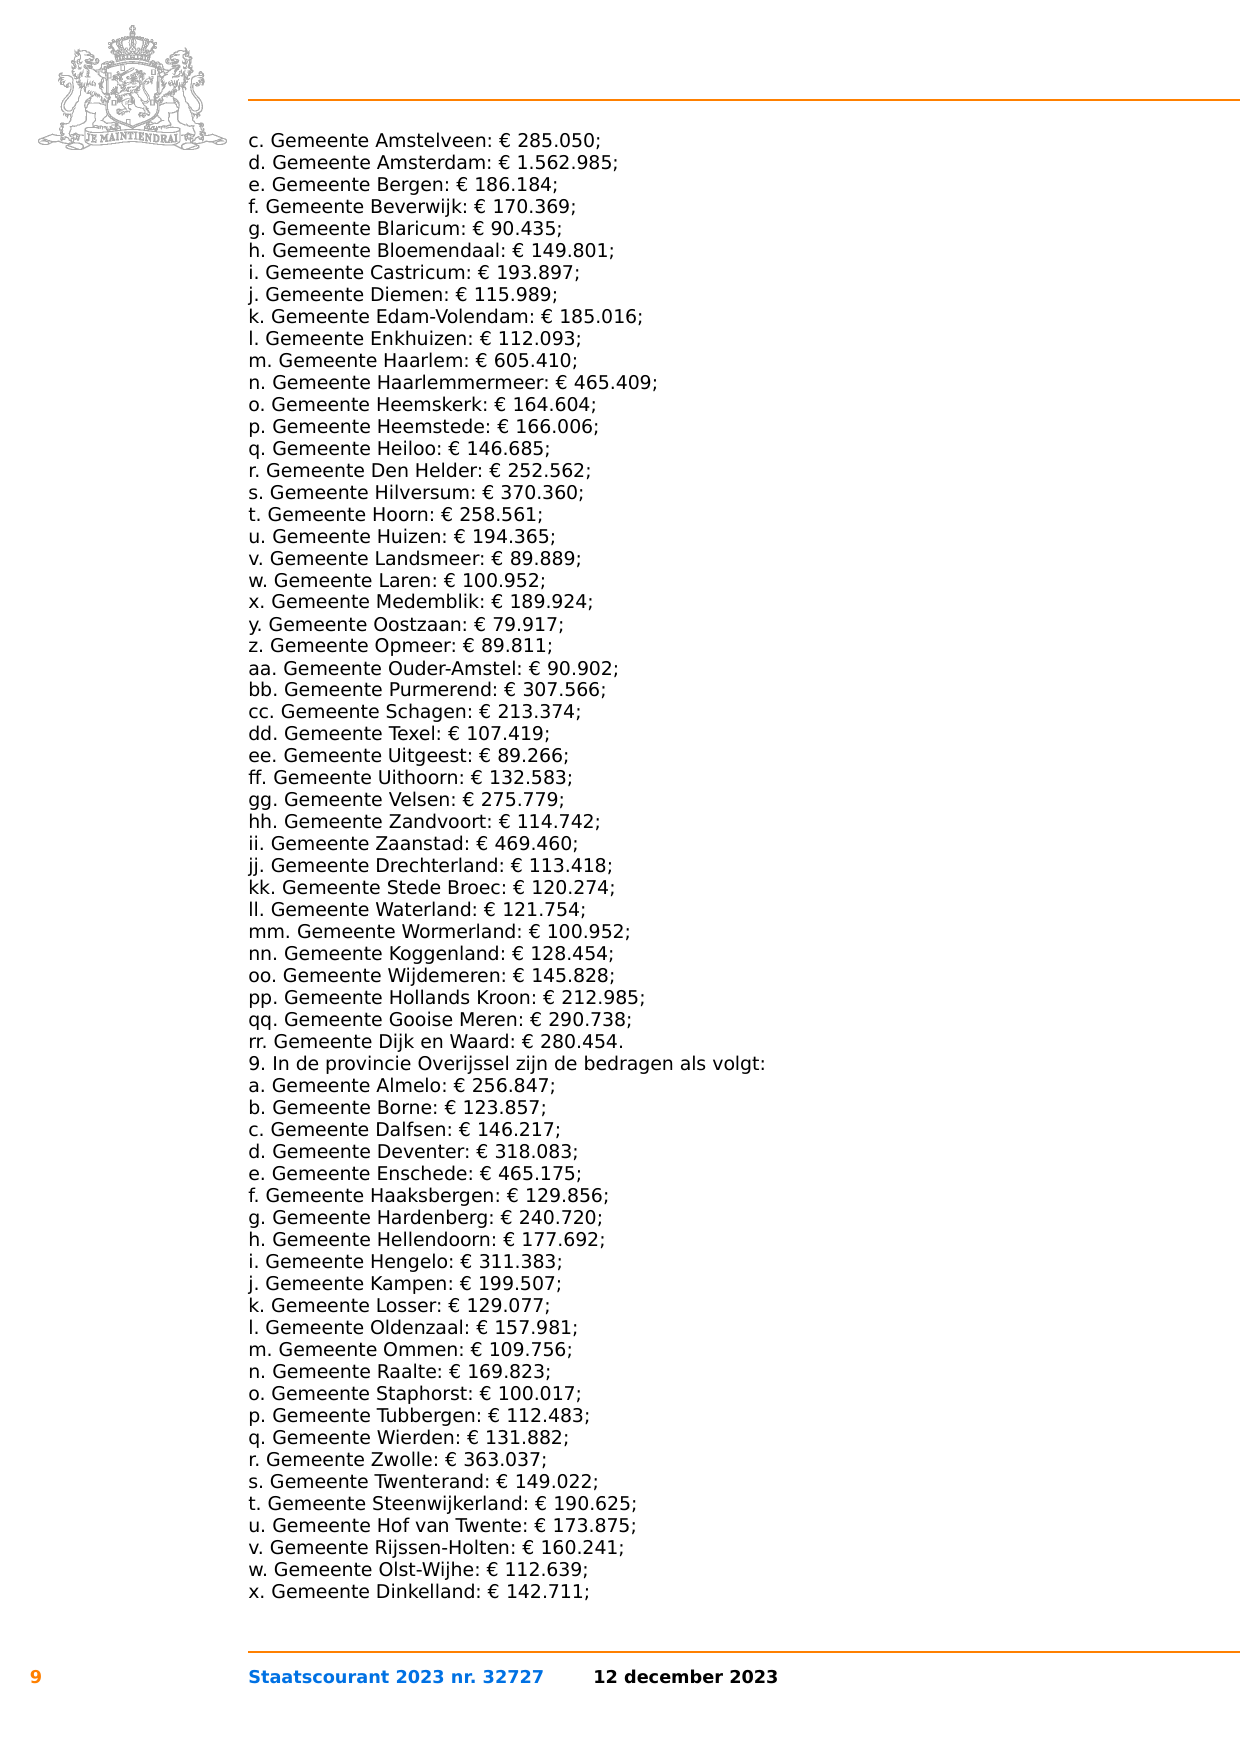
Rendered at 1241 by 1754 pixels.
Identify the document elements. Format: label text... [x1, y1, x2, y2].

text i. Gemeente Hengelo: € 311.383; [248, 1251, 1163, 1273]
text ii. Gemeente Zaanstad: € 469.460; [248, 833, 1163, 855]
text i. Gemeente Castricum: € 193.897; [248, 262, 1163, 284]
text r. Gemeente Den Helder: € 252.562; [248, 459, 1163, 482]
text ff. Gemeente Uithoorn: € 132.583; [248, 767, 1163, 789]
text qq. Gemeente Gooise Meren: € 290.738; [248, 1009, 1163, 1031]
text w. Gemeente Olst-Wijhe: € 112.639; [248, 1558, 1163, 1581]
text 9. In de provincie Overijssel zijn de bedragen als volgt: [248, 1053, 1163, 1075]
text w. Gemeente Laren: € 100.952; [248, 569, 1163, 591]
text v. Gemeente Rijssen-Holten: € 160.241; [248, 1537, 1163, 1558]
text m. Gemeente Haarlem: € 605.410; [248, 350, 1163, 372]
text gg. Gemeente Velsen: € 275.779; [248, 789, 1163, 811]
text d. Gemeente Deventer: € 318.083; [248, 1141, 1163, 1163]
text r. Gemeente Zwolle: € 363.037; [248, 1449, 1163, 1471]
text z. Gemeente Opmeer: € 89.811; [248, 635, 1163, 657]
text mm. Gemeente Wormerland: € 100.952; [248, 921, 1163, 943]
text u. Gemeente Hof van Twente: € 173.875; [248, 1514, 1163, 1537]
text k. Gemeente Losser: € 129.077; [248, 1295, 1163, 1317]
text v. Gemeente Landsmeer: € 89.889; [248, 547, 1163, 569]
text jj. Gemeente Drechterland: € 113.418; [248, 855, 1163, 877]
text hh. Gemeente Zandvoort: € 114.742; [248, 811, 1163, 833]
text f. Gemeente Beverwijk: € 170.369; [248, 196, 1163, 218]
text h. Gemeente Bloemendaal: € 149.801; [248, 240, 1163, 262]
text t. Gemeente Steenwijkerland: € 190.625; [248, 1493, 1163, 1514]
text f. Gemeente Haaksbergen: € 129.856; [248, 1185, 1163, 1207]
text j. Gemeente Diemen: € 115.989; [248, 284, 1163, 306]
text e. Gemeente Enschede: € 465.175; [248, 1163, 1163, 1185]
text c. Gemeente Dalfsen: € 146.217; [248, 1119, 1163, 1141]
text ll. Gemeente Waterland: € 121.754; [248, 899, 1163, 921]
text p. Gemeente Heemstede: € 166.006; [248, 416, 1163, 438]
text pp. Gemeente Hollands Kroon: € 212.985; [248, 987, 1163, 1009]
text n. Gemeente Raalte: € 169.823; [248, 1361, 1163, 1383]
text e. Gemeente Bergen: € 186.184; [248, 174, 1163, 196]
text aa. Gemeente Ouder-Amstel: € 90.902; [248, 657, 1163, 679]
text q. Gemeente Heiloo: € 146.685; [248, 438, 1163, 459]
text d. Gemeente Amsterdam: € 1.562.985; [248, 152, 1163, 174]
text dd. Gemeente Texel: € 107.419; [248, 723, 1163, 745]
text j. Gemeente Kampen: € 199.507; [248, 1273, 1163, 1295]
text oo. Gemeente Wijdemeren: € 145.828; [248, 965, 1163, 987]
text x. Gemeente Dinkelland: € 142.711; [248, 1581, 1163, 1602]
text b. Gemeente Borne: € 123.857; [248, 1097, 1163, 1119]
text u. Gemeente Huizen: € 194.365; [248, 526, 1163, 547]
text t. Gemeente Hoorn: € 258.561; [248, 503, 1163, 526]
text q. Gemeente Wierden: € 131.882; [248, 1427, 1163, 1449]
text o. Gemeente Staphorst: € 100.017; [248, 1383, 1163, 1405]
text h. Gemeente Hellendoorn: € 177.692; [248, 1229, 1163, 1251]
text k. Gemeente Edam-Volendam: € 185.016; [248, 306, 1163, 328]
text a. Gemeente Almelo: € 256.847; [248, 1075, 1163, 1097]
text s. Gemeente Hilversum: € 370.360; [248, 482, 1163, 503]
text cc. Gemeente Schagen: € 213.374; [248, 701, 1163, 723]
text y. Gemeente Oostzaan: € 79.917; [248, 613, 1163, 635]
picture [38, 25, 227, 150]
text bb. Gemeente Purmerend: € 307.566; [248, 679, 1163, 701]
text n. Gemeente Haarlemmermeer: € 465.409; [248, 372, 1163, 394]
text m. Gemeente Ommen: € 109.756; [248, 1339, 1163, 1361]
text o. Gemeente Heemskerk: € 164.604; [248, 394, 1163, 416]
text ee. Gemeente Uitgeest: € 89.266; [248, 745, 1163, 767]
text s. Gemeente Twenterand: € 149.022; [248, 1471, 1163, 1493]
text rr. Gemeente Dijk en Waard: € 280.454. [248, 1031, 1163, 1053]
text kk. Gemeente Stede Broec: € 120.274; [248, 877, 1163, 899]
text g. Gemeente Blaricum: € 90.435; [248, 218, 1163, 240]
text l. Gemeente Enkhuizen: € 112.093; [248, 328, 1163, 350]
text l. Gemeente Oldenzaal: € 157.981; [248, 1317, 1163, 1339]
text x. Gemeente Medemblik: € 189.924; [248, 591, 1163, 613]
text c. Gemeente Amstelveen: € 285.050; [248, 130, 1163, 152]
text nn. Gemeente Koggenland: € 128.454; [248, 943, 1163, 965]
text p. Gemeente Tubbergen: € 112.483; [248, 1405, 1163, 1427]
text g. Gemeente Hardenberg: € 240.720; [248, 1207, 1163, 1229]
